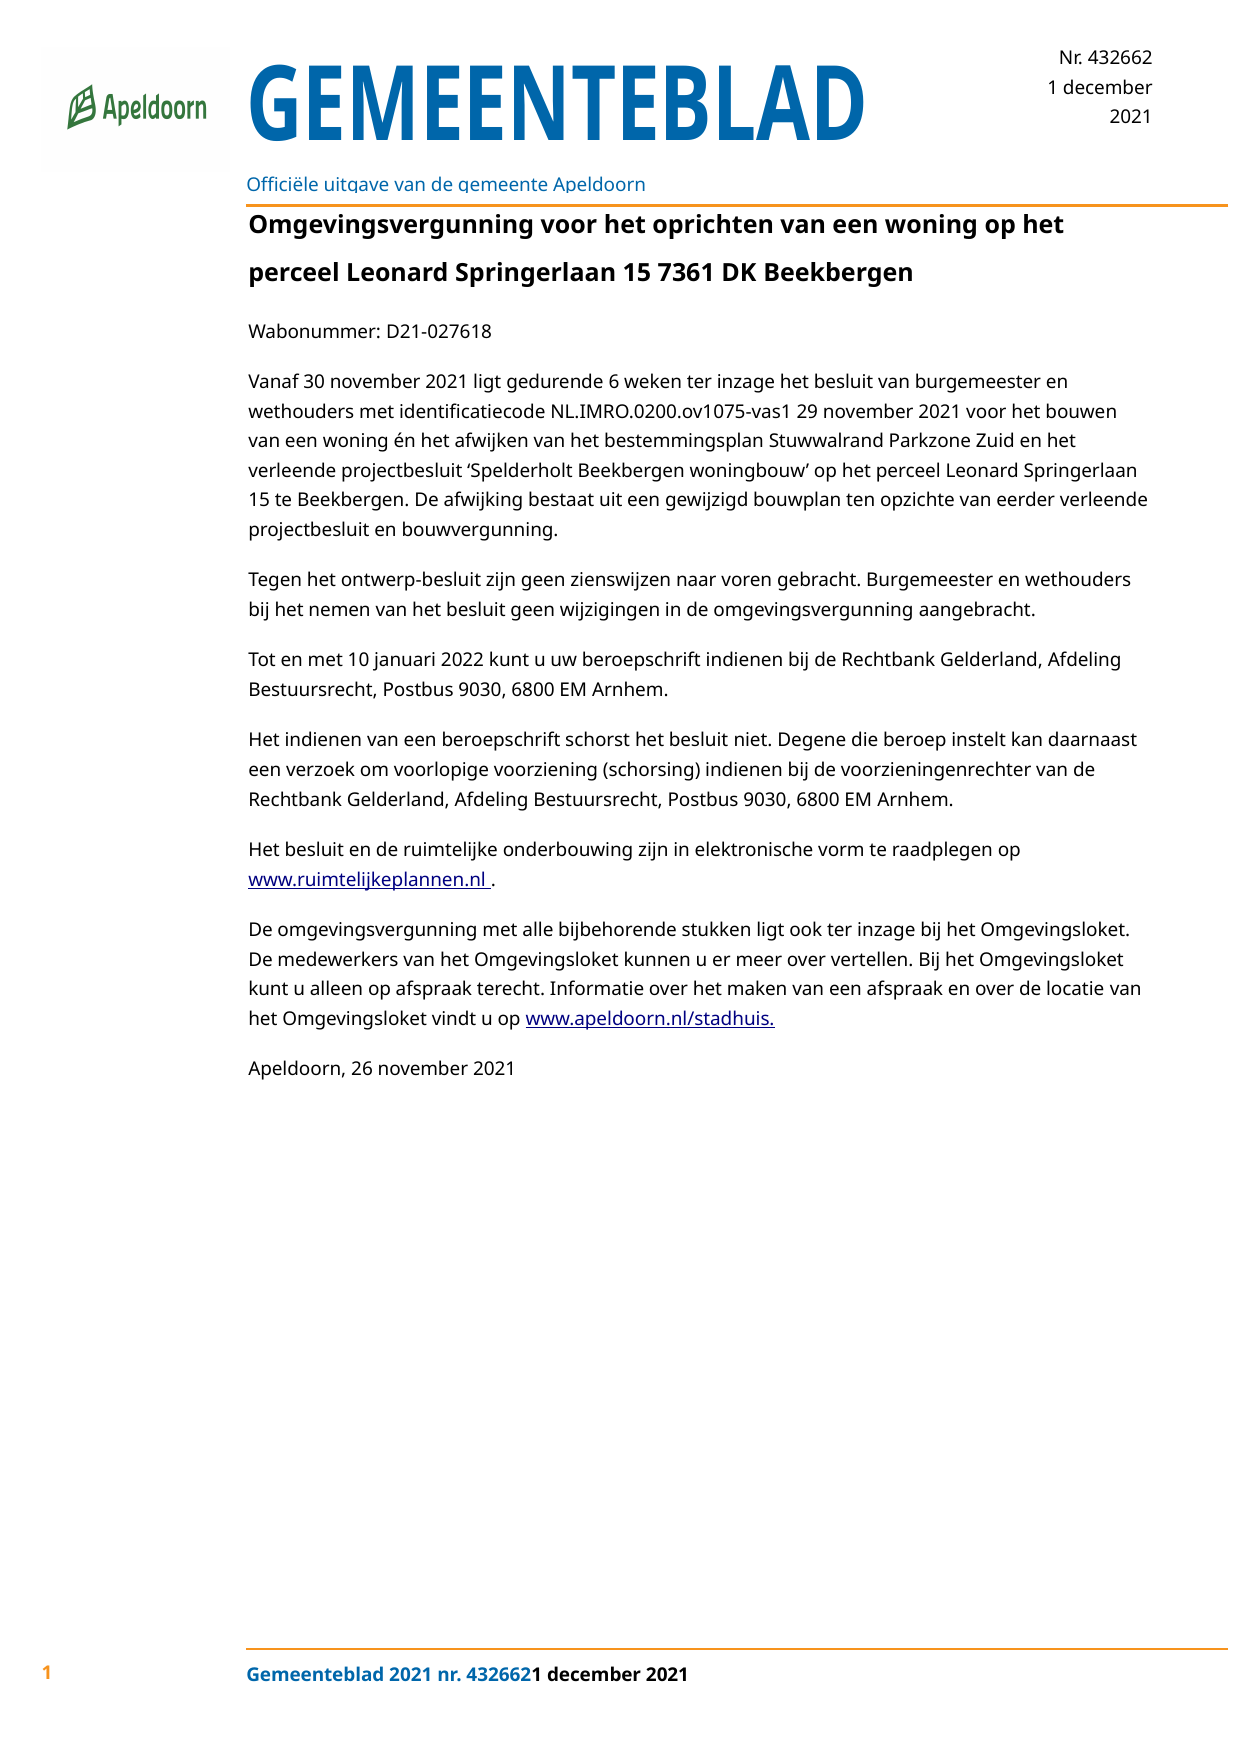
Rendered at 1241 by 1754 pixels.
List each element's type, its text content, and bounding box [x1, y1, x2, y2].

text Apeldoorn, 26 november 2021 [248, 1055, 1152, 1081]
text Tot en met 10 januari 2022 kunt u uw beroepschrift indienen bij de Rechtbank Gelderland, Afdeling Bestuursrecht, Postbus 9030, 6800 EM Arnhem. [248, 647, 1152, 702]
picture [41, 47, 231, 172]
text De omgevingsvergunning met alle bijbehorende stukken ligt ook ter inzage bij het Omgevingsloket. De medewerkers van het Omgevingsloket kunnen u er meer over vertellen. Bij het Omgevingsloket kunt u alleen op afspraak terecht. Informatie over het maken van een afspraak en over de locatie van het Omgevingsloket vindt u op www.apeldoorn.nl/stadhuis. [248, 916, 1152, 1031]
text Vanaf 30 november 2021 ligt gedurende 6 weken ter inzage het besluit van burgemeester en wethouders met identificatiecode NL.IMRO.0200.ov1075-vas1 29 november 2021 voor het bouwen van een woning én het afwijken van het bestemmingsplan Stuwwalrand Parkzone Zuid en het verleende projectbesluit ‘Spelderholt Beekbergen woningbouw’ op het perceel Leonard Springerlaan 15 te Beekbergen. De afwijking bestaat uit een gewijzigd bouwplan ten opzichte van eerder verleende projectbesluit en bouwvergunning. [248, 368, 1152, 542]
text Wabonummer: D21-027618 [248, 318, 1152, 344]
text Tegen het ontwerp-besluit zijn geen zienswijzen naar voren gebracht. Burgemeester en wethouders bij het nemen van het besluit geen wijzigingen in de omgevingsvergunning aangebracht. [248, 567, 1152, 622]
text Het besluit en de ruimtelijke onderbouwing zijn in elektronische vorm te raadplegen op www.ruimtelijkeplannen.nl . [248, 836, 1152, 892]
text Het indienen van een beroepschrift schorst het besluit niet. Degene die beroep instelt kan daarnaast een verzoek om voorlopige voorziening (schorsing) indienen bij de voorzieningenrechter van de Rechtbank Gelderland, Afdeling Bestuursrecht, Postbus 9030, 6800 EM Arnhem. [248, 727, 1152, 812]
text Omgevingsvergunning voor het oprichten van een woning op het perceel Leonard Springerlaan 15 7361 DK Beekbergen [248, 207, 1152, 288]
